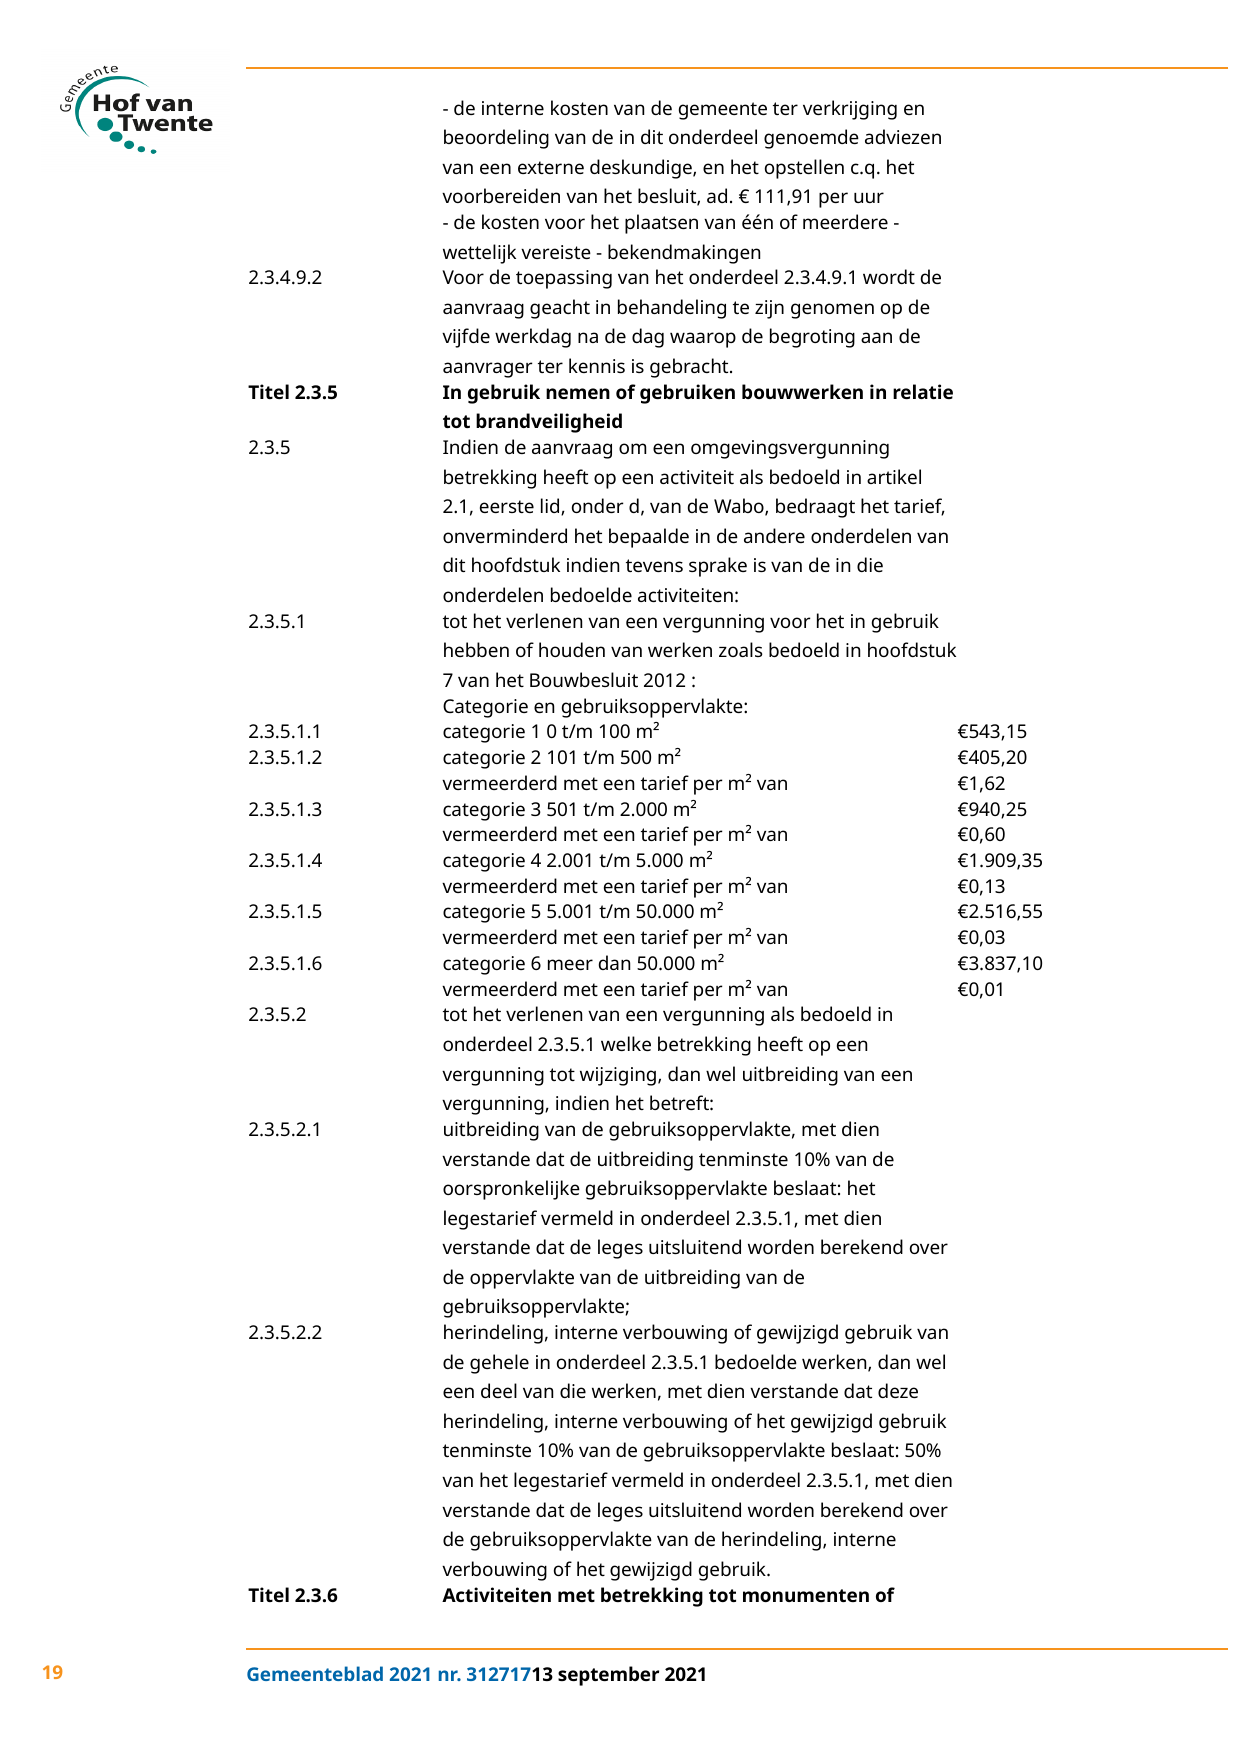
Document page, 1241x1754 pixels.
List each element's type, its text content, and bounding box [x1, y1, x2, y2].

table_cell €0,13 [958, 873, 1152, 899]
table_cell [248, 95, 442, 209]
table_cell Activiteiten met betrekking tot monumenten of [442, 1582, 957, 1607]
table_cell €0,01 [958, 976, 1152, 1002]
table_cell [248, 209, 442, 264]
table_cell vermeerderd met een tarief per m² van [442, 822, 957, 847]
table_cell 2.3.5.1.4 [248, 847, 442, 873]
table_cell 2.3.4.9.2 [248, 265, 442, 379]
table_cell Categorie en gebruiksoppervlakte: [442, 693, 957, 719]
table_cell €1,62 [958, 770, 1152, 796]
table_cell categorie 6 meer dan 50.000 m² [442, 950, 957, 976]
table_cell €543,15 [958, 719, 1152, 744]
table_cell uitbreiding van de gebruiksoppervlakte, met dien verstande dat de uitbreiding tenminste 10% van de oorspronkelijke gebruiksoppervlakte beslaat: het legestarief vermeld in onderdeel 2.3.5.1, met dien verstande dat de leges uitsluitend worden berekend over de oppervlakte van de uitbreiding van de gebruiksoppervlakte; [442, 1116, 957, 1319]
table_cell 2.3.5 [248, 434, 442, 608]
table_cell 2.3.5.2 [248, 1002, 442, 1116]
picture [41, 47, 231, 172]
table_cell €2.516,55 [958, 899, 1152, 924]
table_cell vermeerderd met een tarief per m² van [442, 770, 957, 796]
table_cell - de interne kosten van de gemeente ter verkrijging en beoordeling van de in dit onderdeel genoemde adviezen van een externe deskundige, en het opstellen c.q. het voorbereiden van het besluit, ad. € 111,91 per uur [442, 95, 957, 209]
table_cell [958, 265, 1152, 379]
table_cell vermeerderd met een tarief per m² van [442, 925, 957, 950]
table_cell - de kosten voor het plaatsen van één of meerdere - wettelijk vereiste - bekendmakingen [442, 209, 957, 264]
table_cell 2.3.5.1.6 [248, 950, 442, 976]
table_cell 2.3.5.1.5 [248, 899, 442, 924]
table_cell [248, 822, 442, 847]
table_cell 2.3.5.1 [248, 608, 442, 693]
table_cell 2.3.5.2.2 [248, 1319, 442, 1582]
table_cell [958, 1319, 1152, 1582]
table_cell In gebruik nemen of gebruiken bouwwerken in relatie tot brandveiligheid [442, 379, 957, 434]
table_cell €3.837,10 [958, 950, 1152, 976]
table_cell [958, 1002, 1152, 1116]
table_cell [958, 1116, 1152, 1319]
table_cell 2.3.5.2.1 [248, 1116, 442, 1319]
table_cell tot het verlenen van een vergunning voor het in gebruik hebben of houden van werken zoals bedoeld in hoofdstuk 7 van het Bouwbesluit 2012 : [442, 608, 957, 693]
table_cell herindeling, interne verbouwing of gewijzigd gebruik van de gehele in onderdeel 2.3.5.1 bedoelde werken, dan wel een deel van die werken, met dien verstande dat deze herindeling, interne verbouwing of het gewijzigd gebruik tenminste 10% van de gebruiksoppervlakte beslaat: 50% van het legestarief vermeld in onderdeel 2.3.5.1, met dien verstande dat de leges uitsluitend worden berekend over de gebruiksoppervlakte van de herindeling, interne verbouwing of het gewijzigd gebruik. [442, 1319, 957, 1582]
table_cell [958, 1582, 1152, 1607]
table_cell €0,03 [958, 925, 1152, 950]
table_cell [248, 925, 442, 950]
table_cell €0,60 [958, 822, 1152, 847]
table_cell [958, 693, 1152, 719]
table_cell 2.3.5.1.1 [248, 719, 442, 744]
table_cell categorie 1 0 t/m 100 m² [442, 719, 957, 744]
table_cell Titel 2.3.5 [248, 379, 442, 434]
table_cell [958, 608, 1152, 693]
table_cell categorie 2 101 t/m 500 m² [442, 744, 957, 770]
table_cell 2.3.5.1.2 [248, 744, 442, 770]
table_cell categorie 4 2.001 t/m 5.000 m² [442, 847, 957, 873]
table_cell [248, 976, 442, 1002]
table_cell [958, 379, 1152, 434]
table_cell 2.3.5.1.3 [248, 796, 442, 822]
table_cell vermeerderd met een tarief per m² van [442, 976, 957, 1002]
table_cell €1.909,35 [958, 847, 1152, 873]
table_cell [248, 873, 442, 899]
table_cell Indien de aanvraag om een omgevingsvergunning betrekking heeft op een activiteit als bedoeld in artikel 2.1, eerste lid, onder d, van de Wabo, bedraagt het tarief, onverminderd het bepaalde in de andere onderdelen van dit hoofdstuk indien tevens sprake is van de in die onderdelen bedoelde activiteiten: [442, 434, 957, 608]
table_cell [958, 95, 1152, 209]
table_cell tot het verlenen van een vergunning als bedoeld in onderdeel 2.3.5.1 welke betrekking heeft op een vergunning tot wijziging, dan wel uitbreiding van een vergunning, indien het betreft: [442, 1002, 957, 1116]
table_cell Voor de toepassing van het onderdeel 2.3.4.9.1 wordt de aanvraag geacht in behandeling te zijn genomen op de vijfde werkdag na de dag waarop de begroting aan de aanvrager ter kennis is gebracht. [442, 265, 957, 379]
table_cell [958, 209, 1152, 264]
table_cell vermeerderd met een tarief per m² van [442, 873, 957, 899]
table_cell [248, 770, 442, 796]
table_cell Titel 2.3.6 [248, 1582, 442, 1607]
table_cell €405,20 [958, 744, 1152, 770]
table_cell categorie 5 5.001 t/m 50.000 m² [442, 899, 957, 924]
table_cell categorie 3 501 t/m 2.000 m² [442, 796, 957, 822]
table_cell €940,25 [958, 796, 1152, 822]
table_cell [958, 434, 1152, 608]
table_cell [248, 693, 442, 719]
